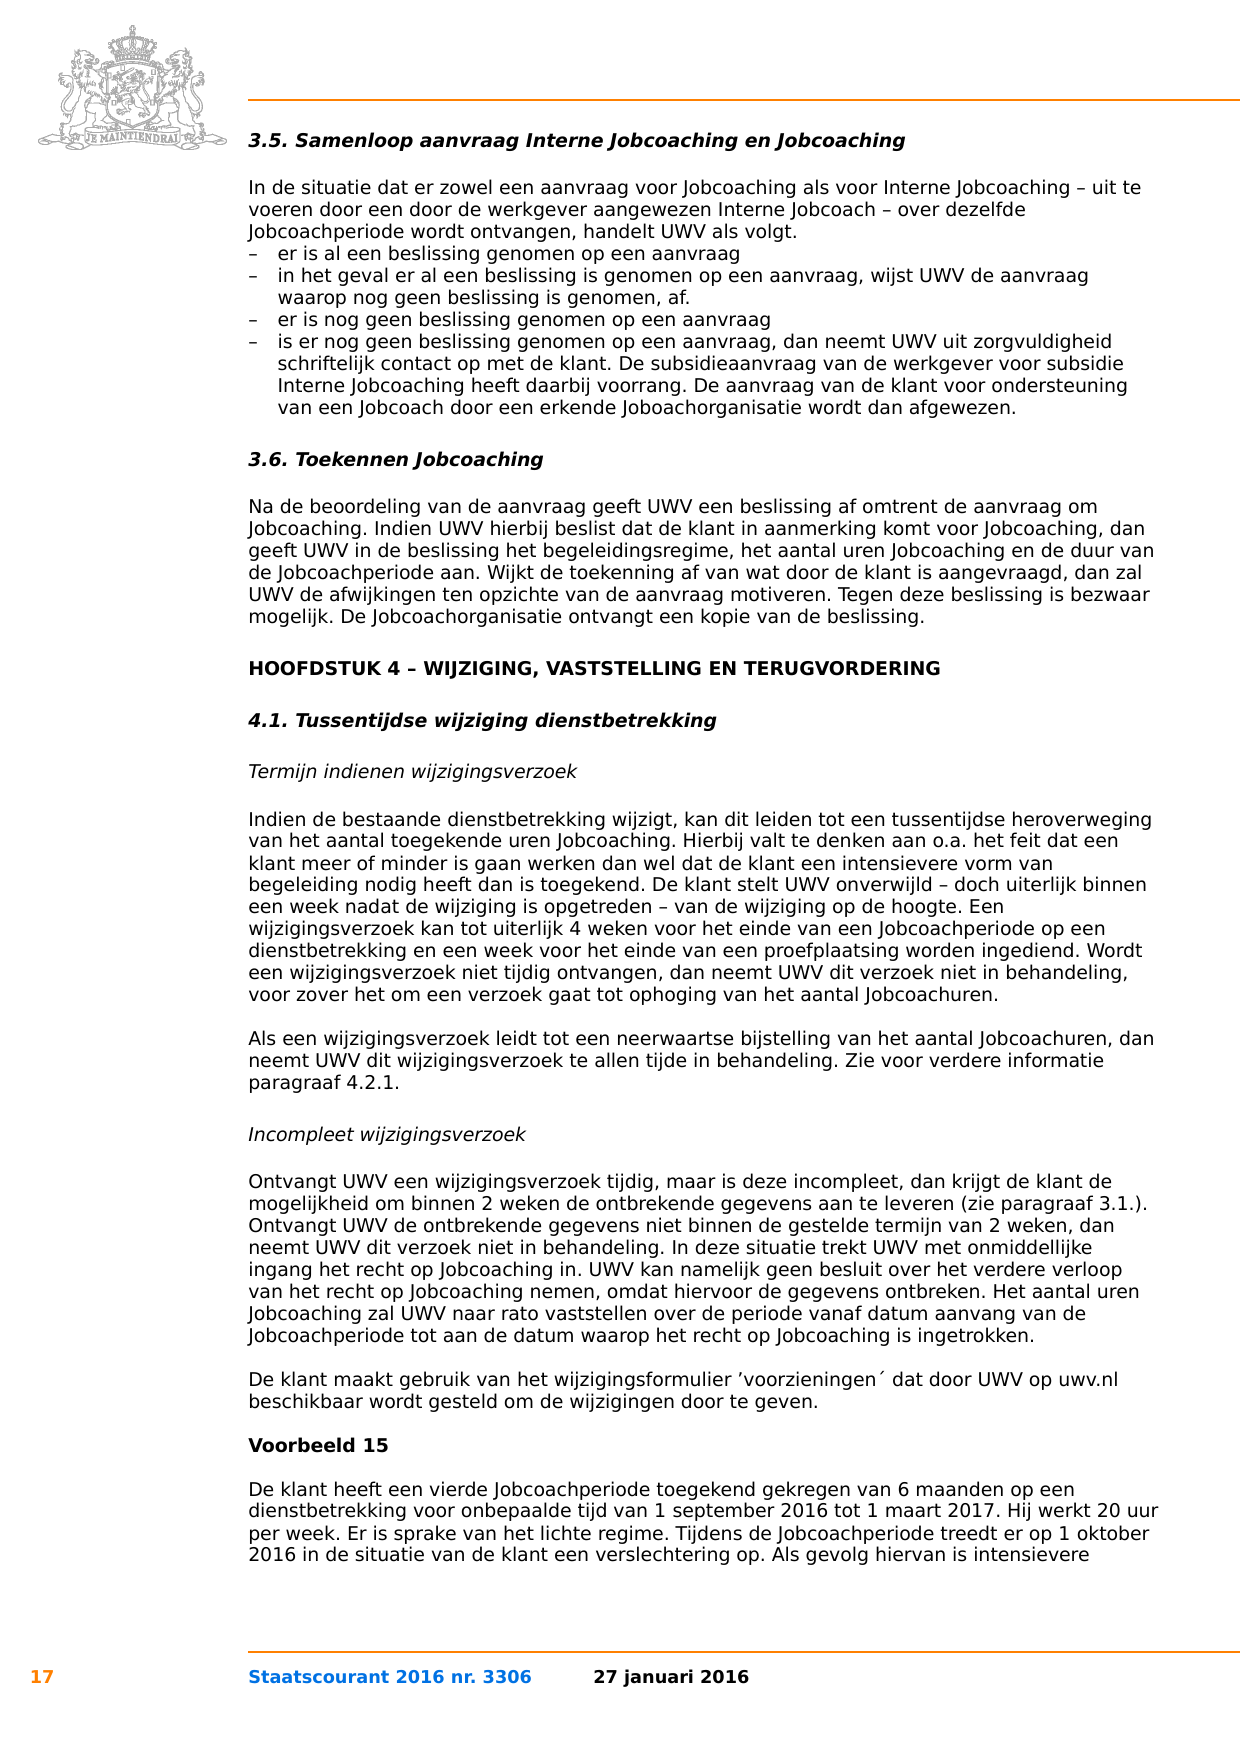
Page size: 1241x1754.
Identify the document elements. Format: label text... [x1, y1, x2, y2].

text – er is nog geen beslissing genomen op een aanvraag [248, 309, 1163, 331]
text – er is al een beslissing genomen op een aanvraag [248, 243, 1163, 265]
subtitle 3.6. Toekennen Jobcoaching [248, 449, 1163, 471]
text In de situatie dat er zowel een aanvraag voor Jobcoaching als voor Interne Jobcoaching – uit te voeren door een door de werkgever aangewezen Interne Jobcoach – over dezelfde Jobcoachperiode wordt ontvangen, handelt UWV als volgt. [248, 177, 1163, 243]
subtitle 3.5. Samenloop aanvraag Interne Jobcoaching en Jobcoaching [248, 130, 1163, 152]
text Ontvangt UWV een wijzigingsverzoek tijdig, maar is deze incompleet, dan krijgt de klant de mogelijkheid om binnen 2 weken de ontbrekende gegevens aan te leveren (zie paragraaf 3.1.). Ontvangt UWV de ontbrekende gegevens niet binnen de gestelde termijn van 2 weken, dan neemt UWV dit verzoek niet in behandeling. In deze situatie trekt UWV met onmiddellijke ingang het recht op Jobcoaching in. UWV kan namelijk geen besluit over het verdere verloop van het recht op Jobcoaching nemen, omdat hiervoor de gegevens ontbreken. Het aantal uren Jobcoaching zal UWV naar rato vaststellen over de periode vanaf datum aanvang van de Jobcoachperiode tot aan de datum waarop het recht op Jobcoaching is ingetrokken. [248, 1171, 1163, 1347]
text De klant heeft een vierde Jobcoachperiode toegekend gekregen van 6 maanden op een dienstbetrekking voor onbepaalde tijd van 1 september 2016 tot 1 maart 2017. Hij werkt 20 uur per week. Er is sprake van het lichte regime. Tijdens de Jobcoachperiode treedt er op 1 oktober 2016 in de situatie van de klant een verslechtering op. Als gevolg hiervan is intensievere [248, 1478, 1163, 1566]
subtitle Termijn indienen wijzigingsverzoek [248, 761, 1163, 783]
subtitle Voorbeeld 15 [248, 1434, 1163, 1457]
subtitle Incompleet wijzigingsverzoek [248, 1124, 1163, 1146]
text Indien de bestaande dienstbetrekking wijzigt, kan dit leiden tot een tussentijdse heroverweging van het aantal toegekende uren Jobcoaching. Hierbij valt te denken aan o.a. het feit dat een klant meer of minder is gaan werken dan wel dat de klant een intensievere vorm van begeleiding nodig heeft dan is toegekend. De klant stelt UWV onverwijld – doch uiterlijk binnen een week nadat de wijziging is opgetreden – van de wijziging op de hoogte. Een wijzigingsverzoek kan tot uiterlijk 4 weken voor het einde van een Jobcoachperiode op een dienstbetrekking en een week voor het einde van een proefplaatsing worden ingediend. Wordt een wijzigingsverzoek niet tijdig ontvangen, dan neemt UWV dit verzoek niet in behandeling, voor zover het om een verzoek gaat tot ophoging van het aantal Jobcoachuren. [248, 808, 1163, 1006]
text – is er nog geen beslissing genomen op een aanvraag, dan neemt UWV uit zorgvuldigheid schriftelijk contact op met de klant. De subsidieaanvraag van de werkgever voor subsidie Interne Jobcoaching heeft daarbij voorrang. De aanvraag van de klant voor ondersteuning van een Jobcoach door een erkende Joboachorganisatie wordt dan afgewezen. [248, 331, 1163, 419]
text Na de beoordeling van de aanvraag geeft UWV een beslissing af omtrent de aanvraag om Jobcoaching. Indien UWV hierbij beslist dat de klant in aanmerking komt voor Jobcoaching, dan geeft UWV in de beslissing het begeleidingsregime, het aantal uren Jobcoaching en de duur van de Jobcoachperiode aan. Wijkt de toekenning af van wat door de klant is aangevraagd, dan zal UWV de afwijkingen ten opzichte van de aanvraag motiveren. Tegen deze beslissing is bezwaar mogelijk. De Jobcoachorganisatie ontvangt een kopie van de beslissing. [248, 496, 1163, 627]
subtitle 4.1. Tussentijdse wijziging dienstbetrekking [248, 709, 1163, 731]
picture [38, 25, 227, 150]
text – in het geval er al een beslissing is genomen op een aanvraag, wijst UWV de aanvraag waarop nog geen beslissing is genomen, af. [248, 265, 1163, 309]
text Als een wijzigingsverzoek leidt tot een neerwaartse bijstelling van het aantal Jobcoachuren, dan neemt UWV dit wijzigingsverzoek te allen tijde in behandeling. Zie voor verdere informatie paragraaf 4.2.1. [248, 1028, 1163, 1094]
text De klant maakt gebruik van het wijzigingsformulier ’voorzieningen´ dat door UWV op uwv.nl beschikbaar wordt gesteld om de wijzigingen door te geven. [248, 1369, 1163, 1413]
subtitle HOOFDSTUK 4 – WIJZIGING, VASTSTELLING EN TERUGVORDERING [248, 657, 1163, 679]
